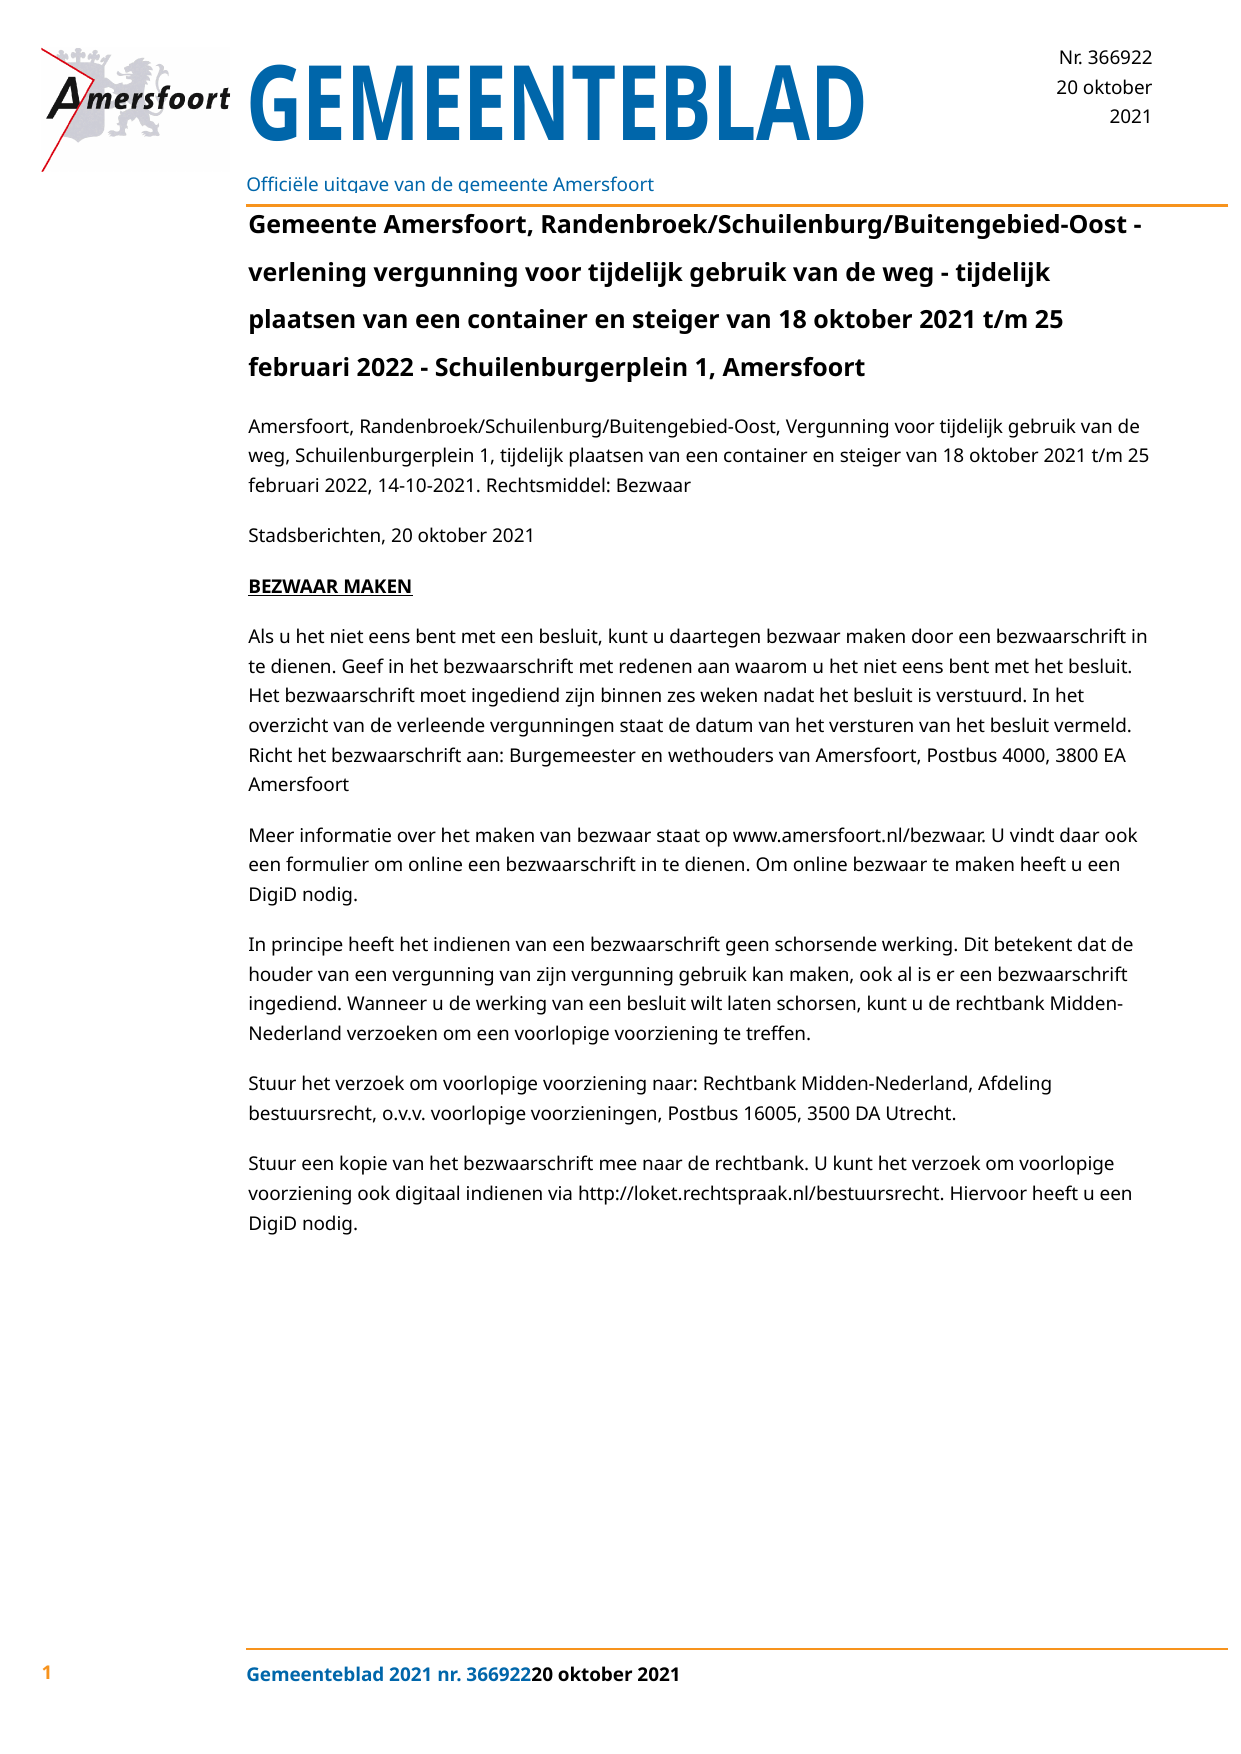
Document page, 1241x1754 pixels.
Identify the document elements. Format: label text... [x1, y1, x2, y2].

text Meer informatie over het maken van bezwaar staat op www.amersfoort.nl/bezwaar. U vindt daar ook een formulier om online een bezwaarschrift in te dienen. Om online bezwaar te maken heeft u een DigiD nodig. [248, 822, 1152, 907]
text BEZWAAR MAKEN [248, 573, 1152, 599]
text Stadsberichten, 20 oktober 2021 [248, 523, 1152, 548]
text Gemeente Amersfoort, Randenbroek/Schuilenburg/Buitengebied-Oost - verlening vergunning voor tijdelijk gebruik van de weg - tijdelijk plaatsen van een container en steiger van 18 oktober 2021 t/m 25 februari 2022 - Schuilenburgerplein 1, Amersfoort [248, 207, 1152, 384]
text Stuur een kopie van het bezwaarschrift mee naar de rechtbank. U kunt het verzoek om voorlopige voorziening ook digitaal indienen via http://loket.rechtspraak.nl/bestuursrecht. Hiervoor heeft u een DigiD nodig. [248, 1151, 1152, 1236]
picture [41, 47, 231, 172]
text In principe heeft het indienen van een bezwaarschrift geen schorsende werking. Dit betekent dat de houder van een vergunning van zijn vergunning gebruik kan maken, ook al is er een bezwaarschrift ingediend. Wanneer u de werking van een besluit wilt laten schorsen, kunt u de rechtbank Midden-Nederland verzoeken om een voorlopige voorziening te treffen. [248, 931, 1152, 1046]
text Als u het niet eens bent met een besluit, kunt u daartegen bezwaar maken door een bezwaarschrift in te dienen. Geef in het bezwaarschrift met redenen aan waarom u het niet eens bent met het besluit. Het bezwaarschrift moet ingediend zijn binnen zes weken nadat het besluit is verstuurd. In het overzicht van de verleende vergunningen staat de datum van het versturen van het besluit vermeld. Richt het bezwaarschrift aan: Burgemeester en wethouders van Amersfoort, Postbus 4000, 3800 EA Amersfoort [248, 623, 1152, 797]
text Amersfoort, Randenbroek/Schuilenburg/Buitengebied-Oost, Vergunning voor tijdelijk gebruik van de weg, Schuilenburgerplein 1, tijdelijk plaatsen van een container en steiger van 18 oktober 2021 t/m 25 februari 2022, 14-10-2021. Rechtsmiddel: Bezwaar [248, 413, 1152, 498]
text Stuur het verzoek om voorlopige voorziening naar: Rechtbank Midden-Nederland, Afdeling bestuursrecht, o.v.v. voorlopige voorzieningen, Postbus 16005, 3500 DA Utrecht. [248, 1071, 1152, 1126]
